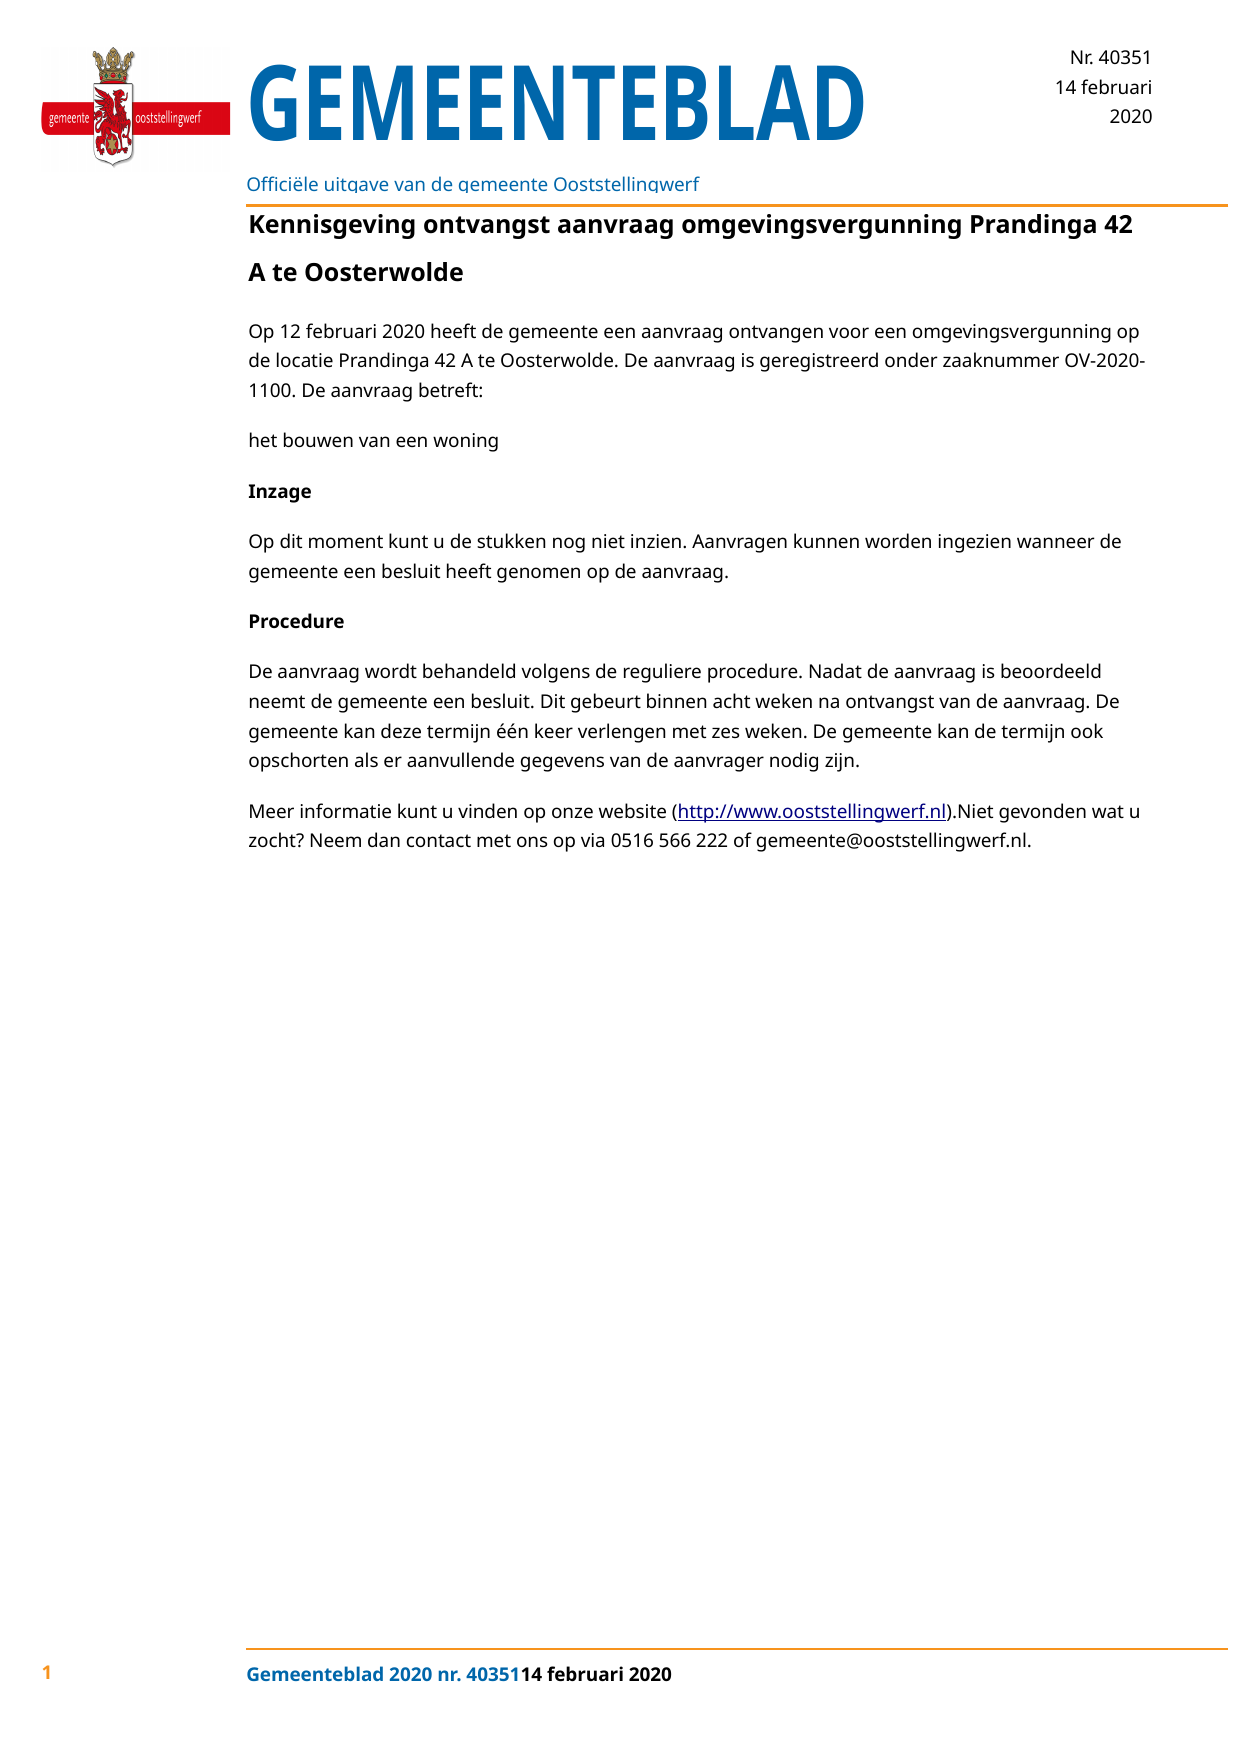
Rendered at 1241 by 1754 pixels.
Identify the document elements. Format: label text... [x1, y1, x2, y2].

text het bouwen van een woning [248, 427, 1152, 453]
text Op 12 februari 2020 heeft de gemeente een aanvraag ontvangen voor een omgevingsvergunning op de locatie Prandinga 42 A te Oosterwolde. De aanvraag is geregistreerd onder zaaknummer OV-2020-1100. De aanvraag betreft: [248, 318, 1152, 403]
text Inzage [248, 478, 1152, 504]
text Op dit moment kunt u de stukken nog niet inzien. Aanvragen kunnen worden ingezien wanneer de gemeente een besluit heeft genomen op de aanvraag. [248, 528, 1152, 584]
text Kennisgeving ontvangst aanvraag omgevingsvergunning Prandinga 42 A te Oosterwolde [248, 207, 1152, 288]
picture [41, 47, 231, 172]
text Meer informatie kunt u vinden op onze website (http://www.ooststellingwerf.nl).Niet gevonden wat u zocht? Neem dan contact met ons op via 0516 566 222 of gemeente@ooststellingwerf.nl. [248, 798, 1152, 853]
text Procedure [248, 608, 1152, 634]
text De aanvraag wordt behandeld volgens de reguliere procedure. Nadat de aanvraag is beoordeeld neemt de gemeente een besluit. Dit gebeurt binnen acht weken na ontvangst van de aanvraag. De gemeente kan deze termijn één keer verlengen met zes weken. De gemeente kan de termijn ook opschorten als er aanvullende gegevens van de aanvrager nodig zijn. [248, 659, 1152, 773]
